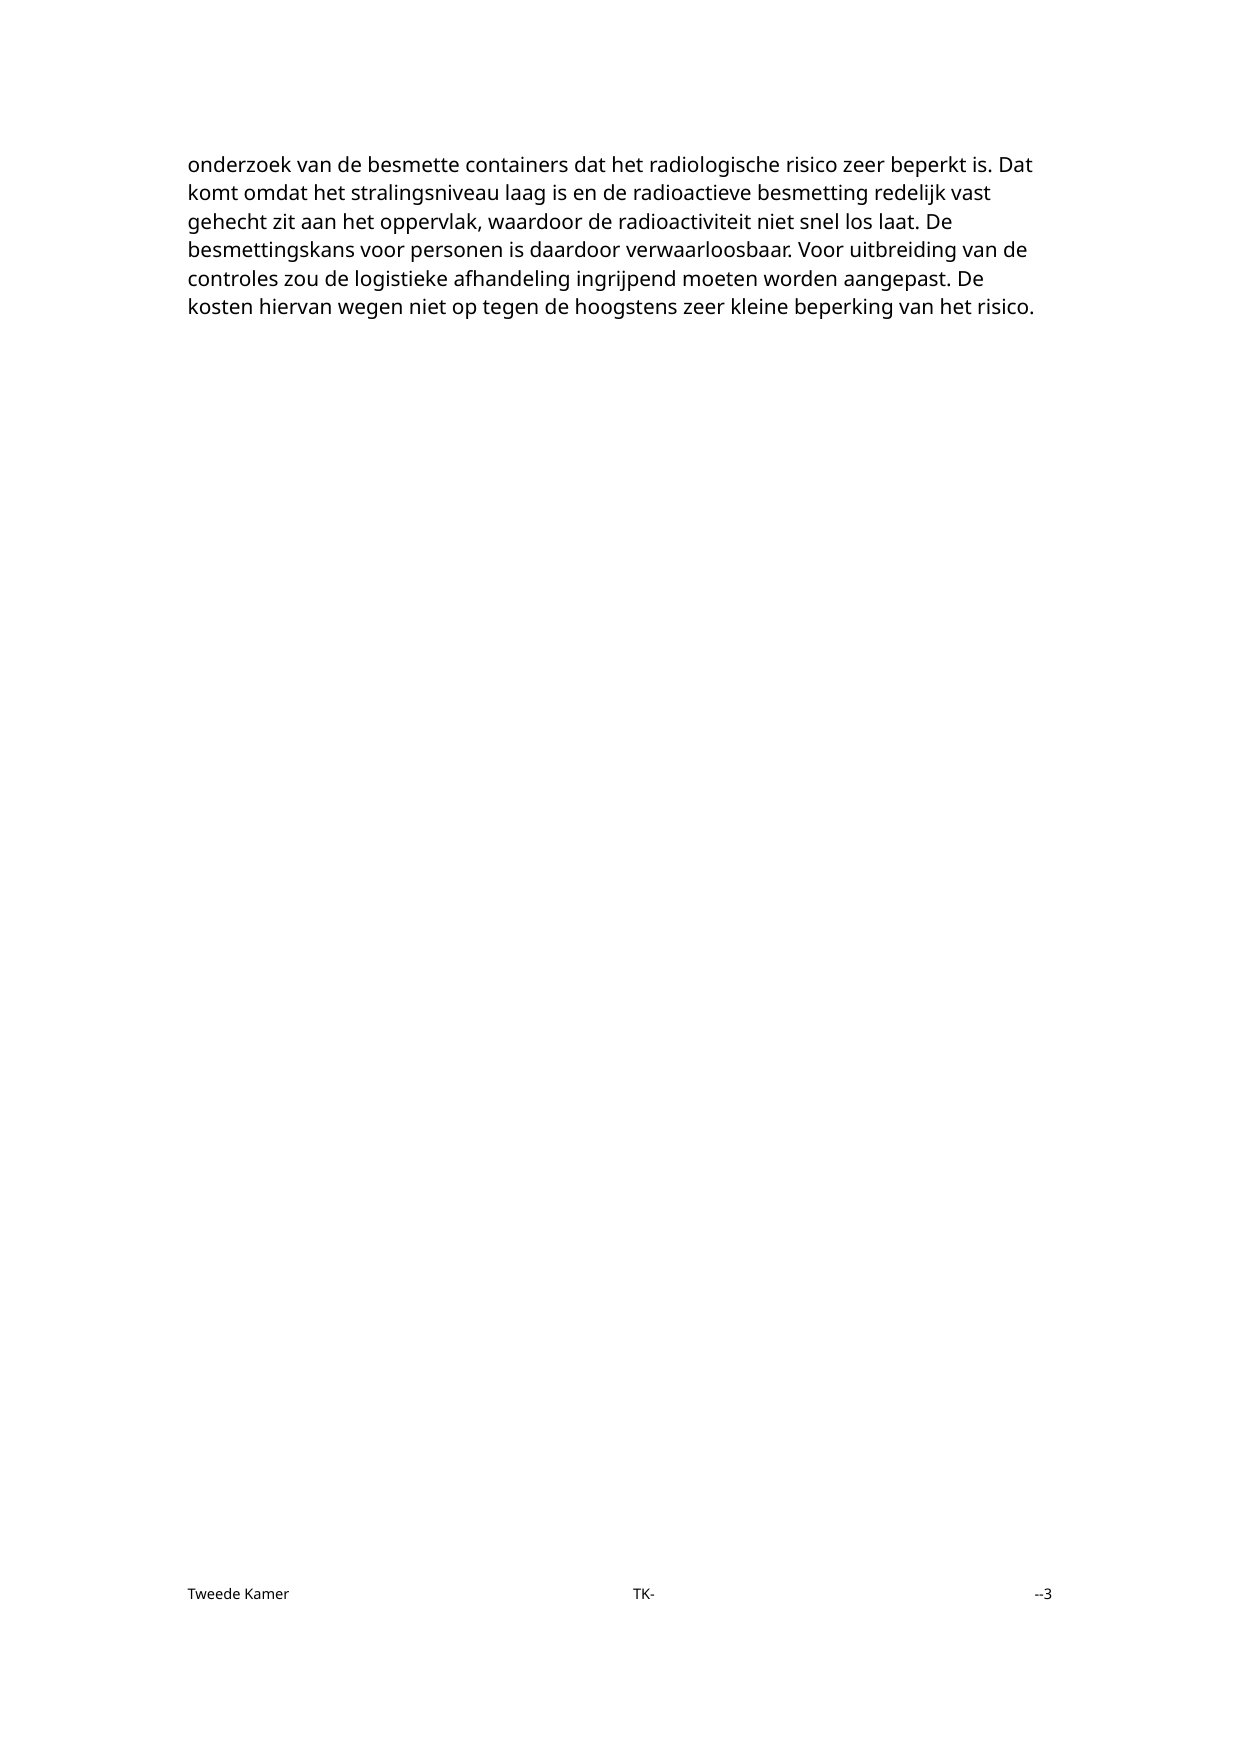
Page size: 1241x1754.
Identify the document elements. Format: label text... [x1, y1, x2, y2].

text onderzoek van de besmette containers dat het radiologische risico zeer beperkt is. Dat komt omdat het stralingsniveau laag is en de radioactieve besmetting redelijk vast gehecht zit aan het oppervlak, waardoor de radioactiviteit niet snel los laat. De besmettingskans voor personen is daardoor verwaarloosbaar. Voor uitbreiding van de controles zou de logistieke afhandeling ingrijpend moeten worden aangepast. De kosten hiervan wegen niet op tegen de hoogstens zeer kleine beperking van het risico. [187, 150, 1053, 321]
